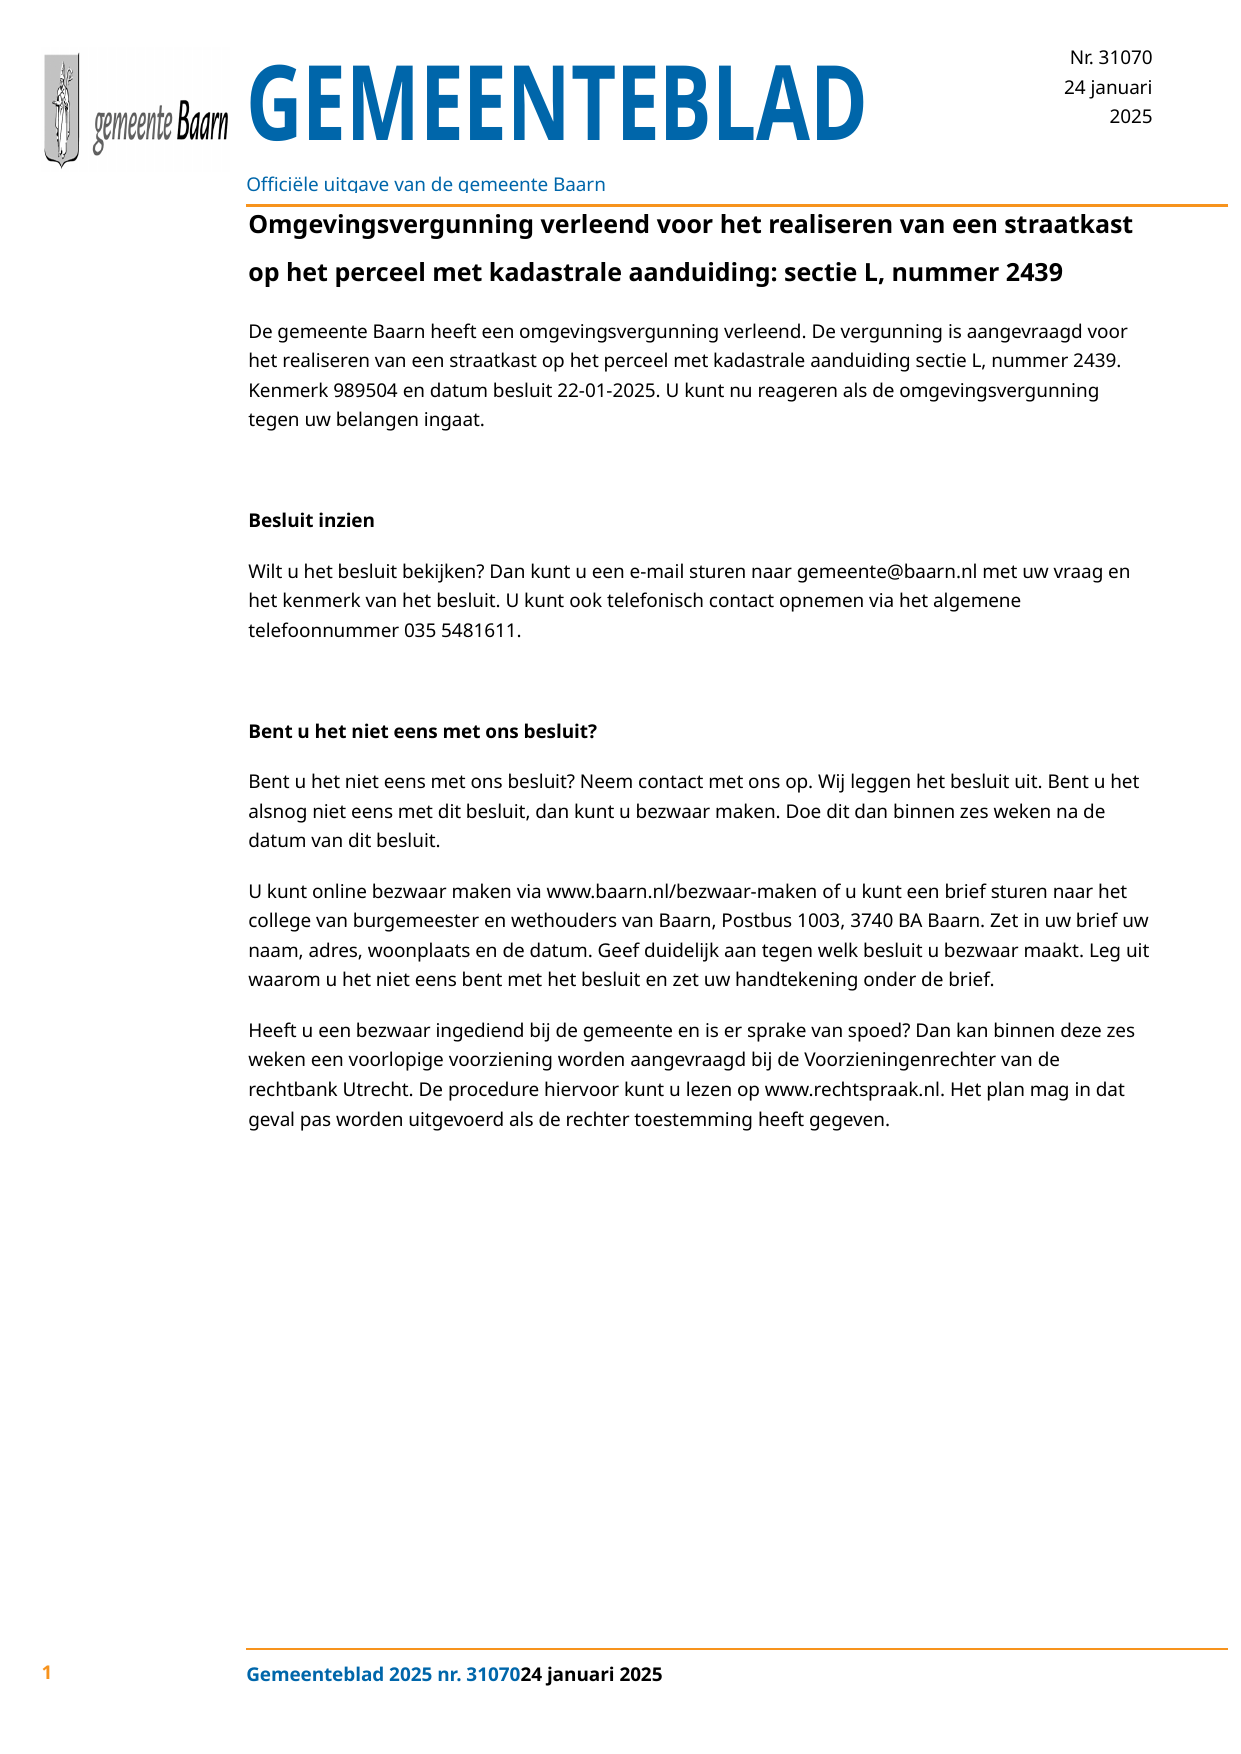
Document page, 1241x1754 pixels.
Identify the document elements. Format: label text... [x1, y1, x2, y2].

text Bent u het niet eens met ons besluit? Neem contact met ons op. Wij leggen het besluit uit. Bent u het alsnog niet eens met dit besluit, dan kunt u bezwaar maken. Doe dit dan binnen zes weken na de datum van dit besluit. [248, 768, 1152, 853]
picture [41, 47, 231, 172]
text Bent u het niet eens met ons besluit? [248, 718, 1152, 744]
text Wilt u het besluit bekijken? Dan kunt u een e-mail sturen naar gemeente@baarn.nl met uw vraag en het kenmerk van het besluit. U kunt ook telefonisch contact opnemen via het algemene telefoonnummer 035 5481611. [248, 558, 1152, 643]
text Heeft u een bezwaar ingediend bij de gemeente en is er sprake van spoed? Dan kan binnen deze zes weken een voorlopige voorziening worden aangevraagd bij de Voorzieningenrechter van de rechtbank Utrecht. De procedure hiervoor kunt u lezen op www.rechtspraak.nl. Het plan mag in dat geval pas worden uitgevoerd als de rechter toestemming heeft gegeven. [248, 1017, 1152, 1132]
text De gemeente Baarn heeft een omgevingsvergunning verleend. De vergunning is aangevraagd voor het realiseren van een straatkast op het perceel met kadastrale aanduiding sectie L, nummer 2439. Kenmerk 989504 en datum besluit 22-01-2025. U kunt nu reageren als de omgevingsvergunning tegen uw belangen ingaat. [248, 318, 1152, 432]
text Besluit inzien [248, 507, 1152, 533]
text Omgevingsvergunning verleend voor het realiseren van een straatkast op het perceel met kadastrale aanduiding: sectie L, nummer 2439 [248, 207, 1152, 288]
text U kunt online bezwaar maken via www.baarn.nl/bezwaar-maken of u kunt een brief sturen naar het college van burgemeester en wethouders van Baarn, Postbus 1003, 3740 BA Baarn. Zet in uw brief uw naam, adres, woonplaats en de datum. Geef duidelijk aan tegen welk besluit u bezwaar maakt. Leg uit waarom u het niet eens bent met het besluit en zet uw handtekening onder de brief. [248, 878, 1152, 992]
